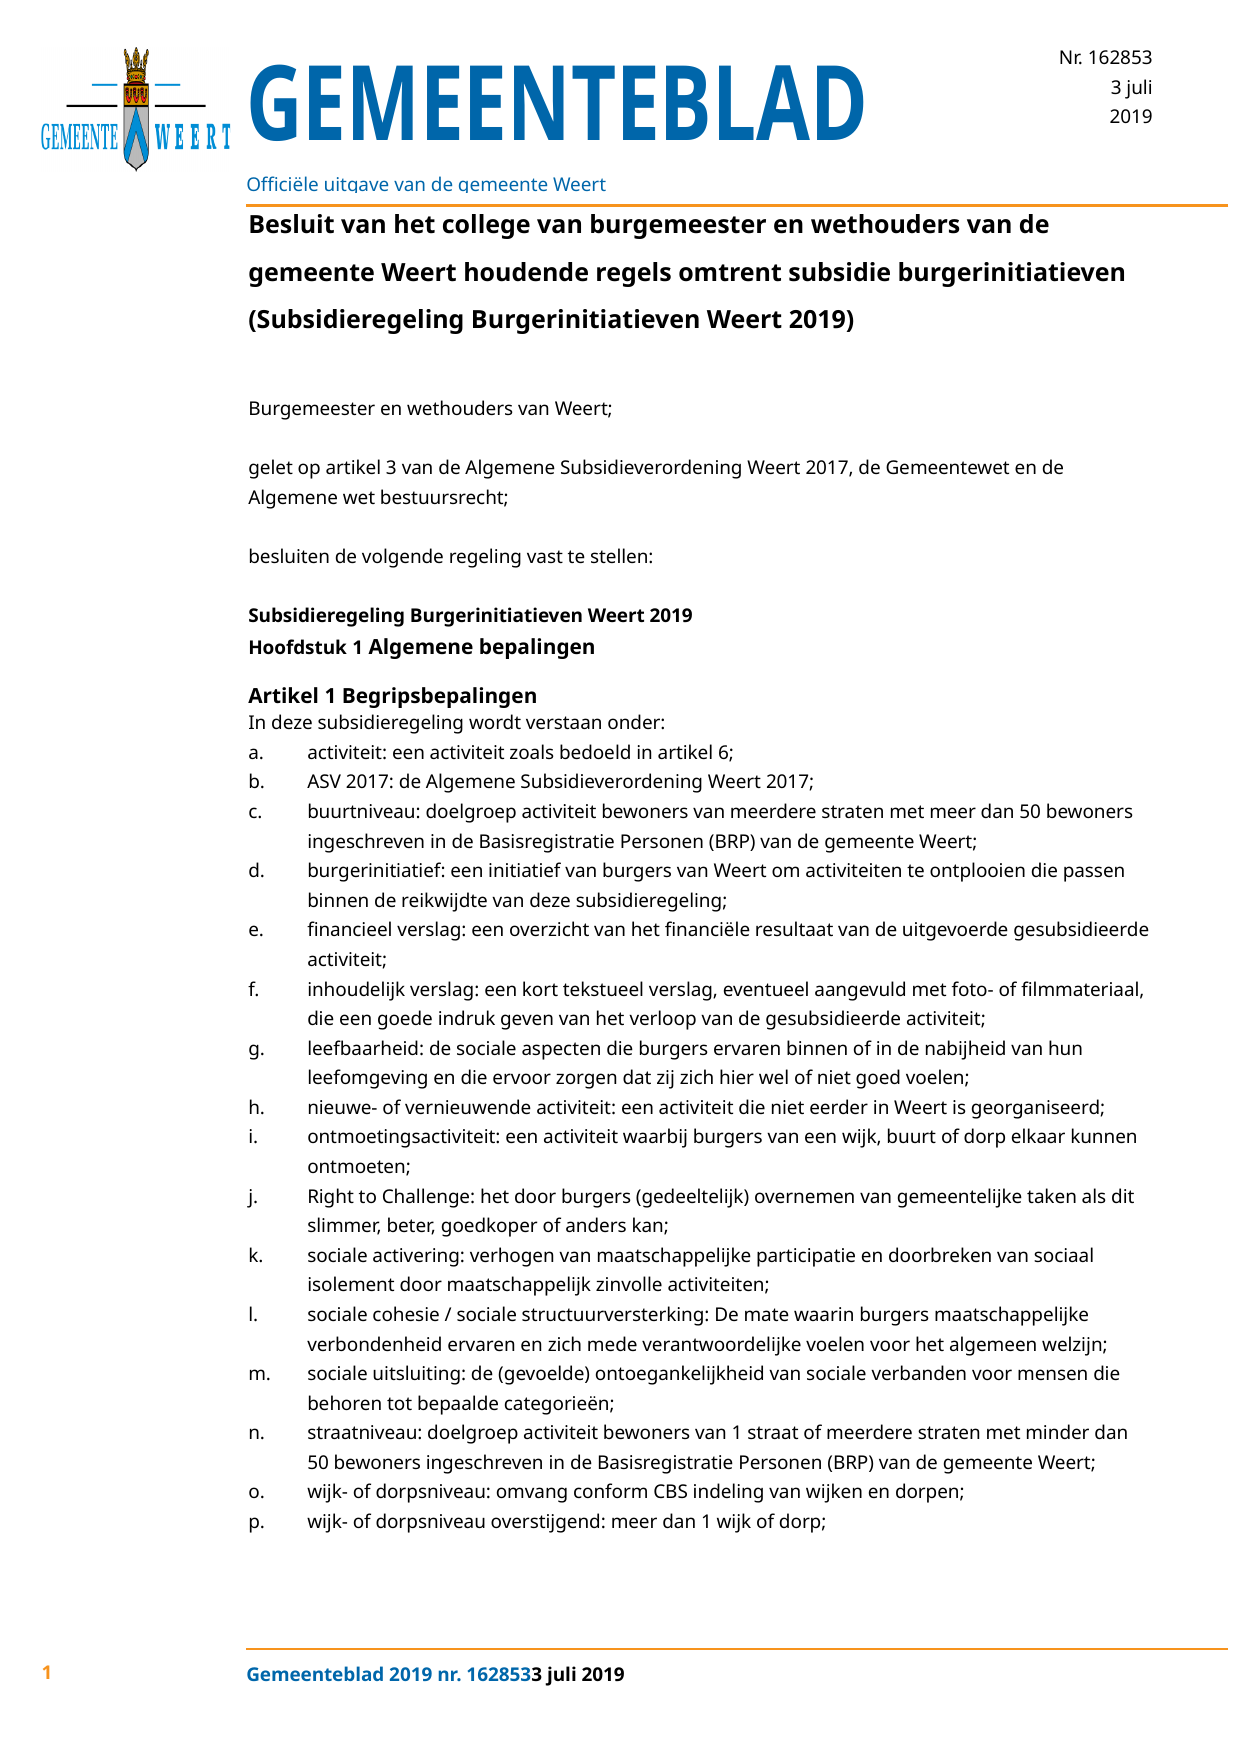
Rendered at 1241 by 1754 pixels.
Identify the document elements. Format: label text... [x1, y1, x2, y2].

text besluiten de volgende regeling vast te stellen: [248, 543, 1152, 569]
list ASV 2017: de Algemene Subsidieverordening Weert 2017; [248, 769, 1152, 794]
text Hoofdstuk 1 Algemene bepalingen [248, 632, 1152, 660]
text gelet op artikel 3 van de Algemene Subsidieverordening Weert 2017, de Gemeentewet en de Algemene wet bestuursrecht; [248, 454, 1152, 509]
list sociale activering: verhogen van maatschappelijke participatie en doorbreken van sociaal isolement door maatschappelijk zinvolle activiteiten; [248, 1242, 1152, 1297]
list sociale cohesie / sociale structuurversterking: De mate waarin burgers maatschappelijke verbondenheid ervaren en zich mede verantwoordelijke voelen voor het algemeen welzijn; [248, 1301, 1152, 1356]
list wijk- of dorpsniveau overstijgend: meer dan 1 wijk of dorp; [248, 1508, 1152, 1534]
text Subsidieregeling Burgerinitiatieven Weert 2019 [248, 602, 1152, 628]
list Right to Challenge: het door burgers (gedeeltelijk) overnemen van gemeentelijke taken als dit slimmer, beter, goedkoper of anders kan; [248, 1183, 1152, 1238]
list buurtniveau: doelgroep activiteit bewoners van meerdere straten met meer dan 50 bewoners ingeschreven in de Basisregistratie Personen (BRP) van de gemeente Weert; [248, 798, 1152, 853]
text Burgemeester en wethouders van Weert; [248, 395, 1152, 421]
text In deze subsidieregeling wordt verstaan onder: [248, 709, 1152, 735]
list burgerinitiatief: een initiatief van burgers van Weert om activiteiten te ontplooien die passen binnen de reikwijdte van deze subsidieregeling; [248, 857, 1152, 913]
list financieel verslag: een overzicht van het financiële resultaat van de uitgevoerde gesubsidieerde activiteit; [248, 917, 1152, 972]
list sociale uitsluiting: de (gevoelde) ontoegankelijkheid van sociale verbanden voor mensen die behoren tot bepaalde categorieën; [248, 1360, 1152, 1416]
list activiteit: een activiteit zoals bedoeld in artikel 6; [248, 739, 1152, 765]
list nieuwe- of vernieuwende activiteit: een activiteit die niet eerder in Weert is georganiseerd; [248, 1094, 1152, 1120]
list leefbaarheid: de sociale aspecten die burgers ervaren binnen of in de nabijheid van hun leefomgeving en die ervoor zorgen dat zij zich hier wel of niet goed voelen; [248, 1035, 1152, 1090]
list inhoudelijk verslag: een kort tekstueel verslag, eventueel aangevuld met foto- of filmmateriaal, die een goede indruk geven van het verloop van de gesubsidieerde activiteit; [248, 976, 1152, 1031]
text Artikel 1 Begripsbepalingen [248, 681, 1152, 709]
picture [41, 47, 231, 172]
list wijk- of dorpsniveau: omvang conform CBS indeling van wijken en dorpen; [248, 1479, 1152, 1504]
list ontmoetingsactiviteit: een activiteit waarbij burgers van een wijk, buurt of dorp elkaar kunnen ontmoeten; [248, 1124, 1152, 1179]
list straatniveau: doelgroep activiteit bewoners van 1 straat of meerdere straten met minder dan 50 bewoners ingeschreven in de Basisregistratie Personen (BRP) van de gemeente Weert; [248, 1419, 1152, 1475]
text Besluit van het college van burgemeester en wethouders van de gemeente Weert houdende regels omtrent subsidie burgerinitiatieven (Subsidieregeling Burgerinitiatieven Weert 2019) [248, 207, 1152, 336]
